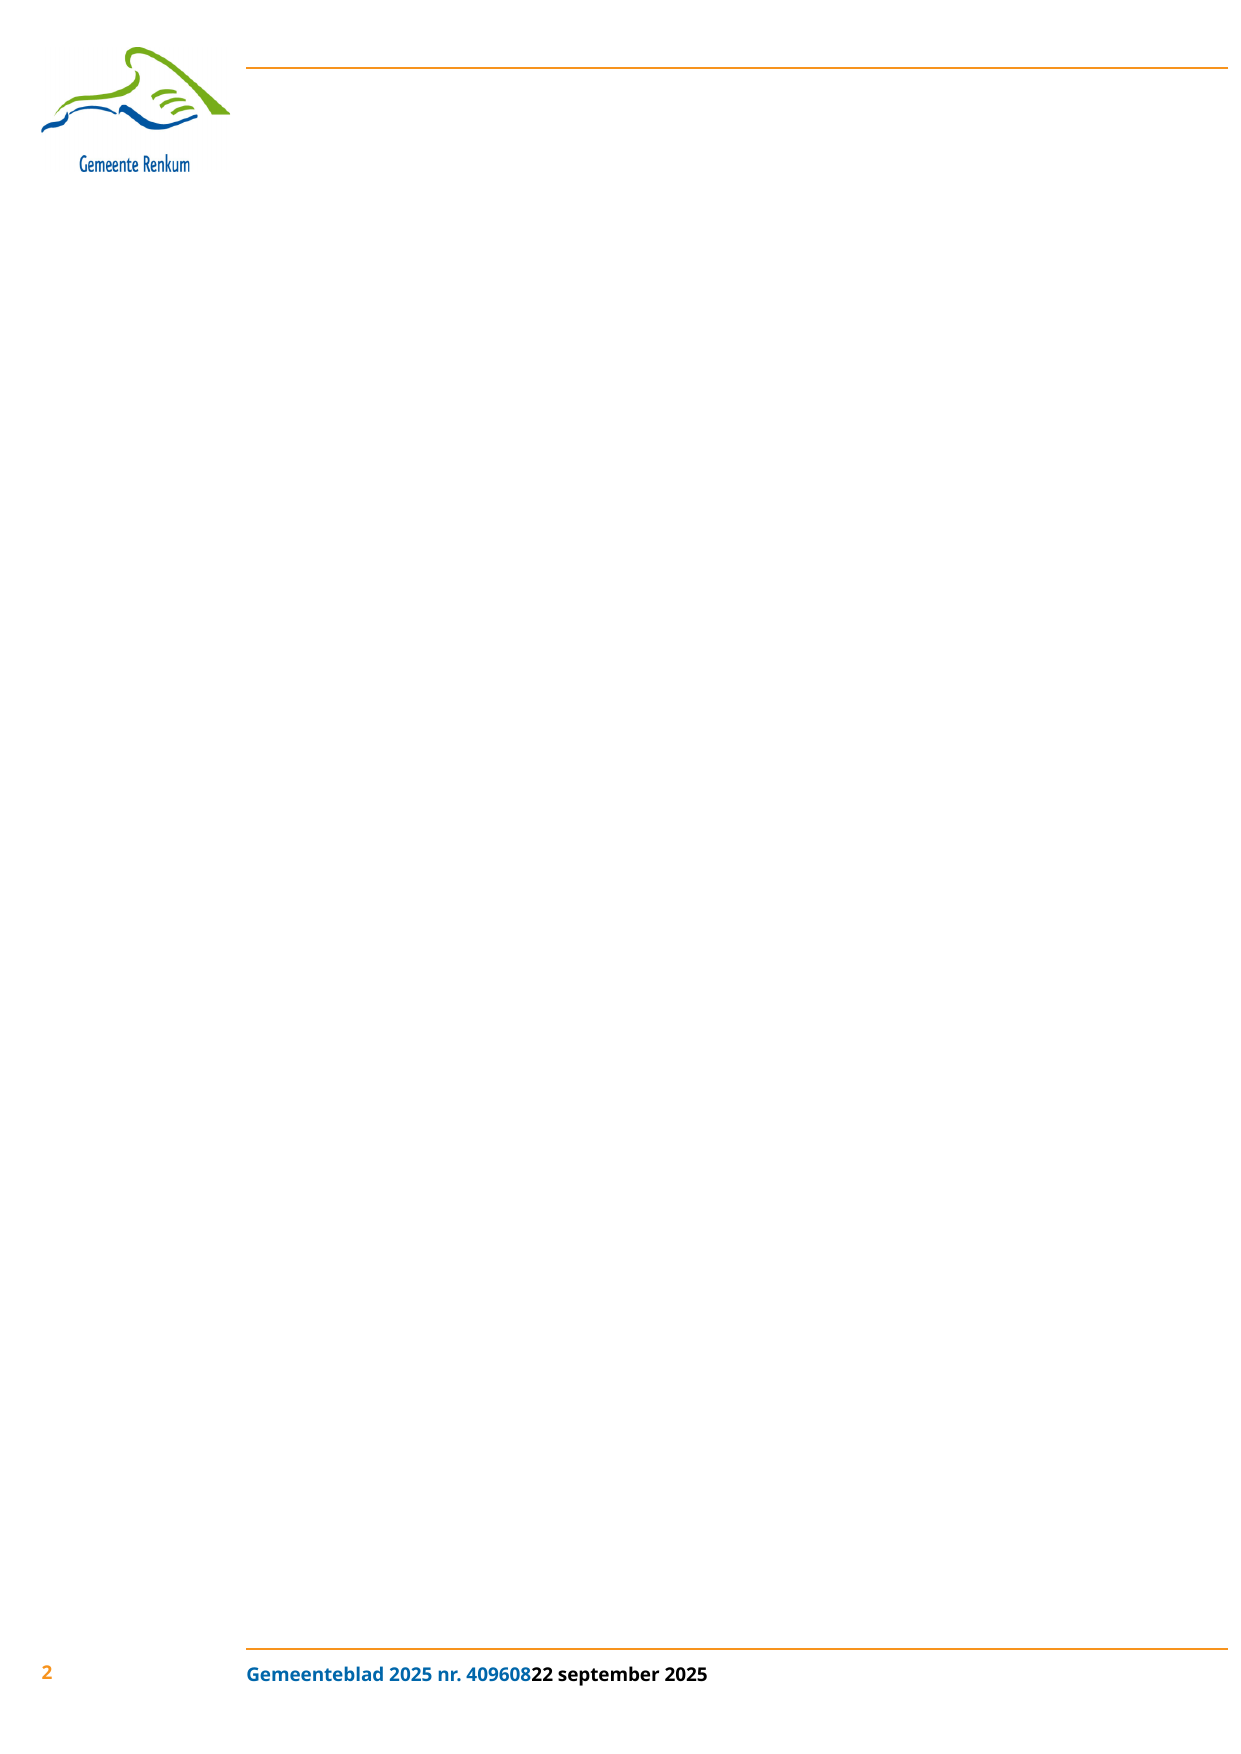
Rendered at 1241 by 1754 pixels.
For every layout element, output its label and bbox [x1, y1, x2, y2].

picture [41, 47, 231, 172]
